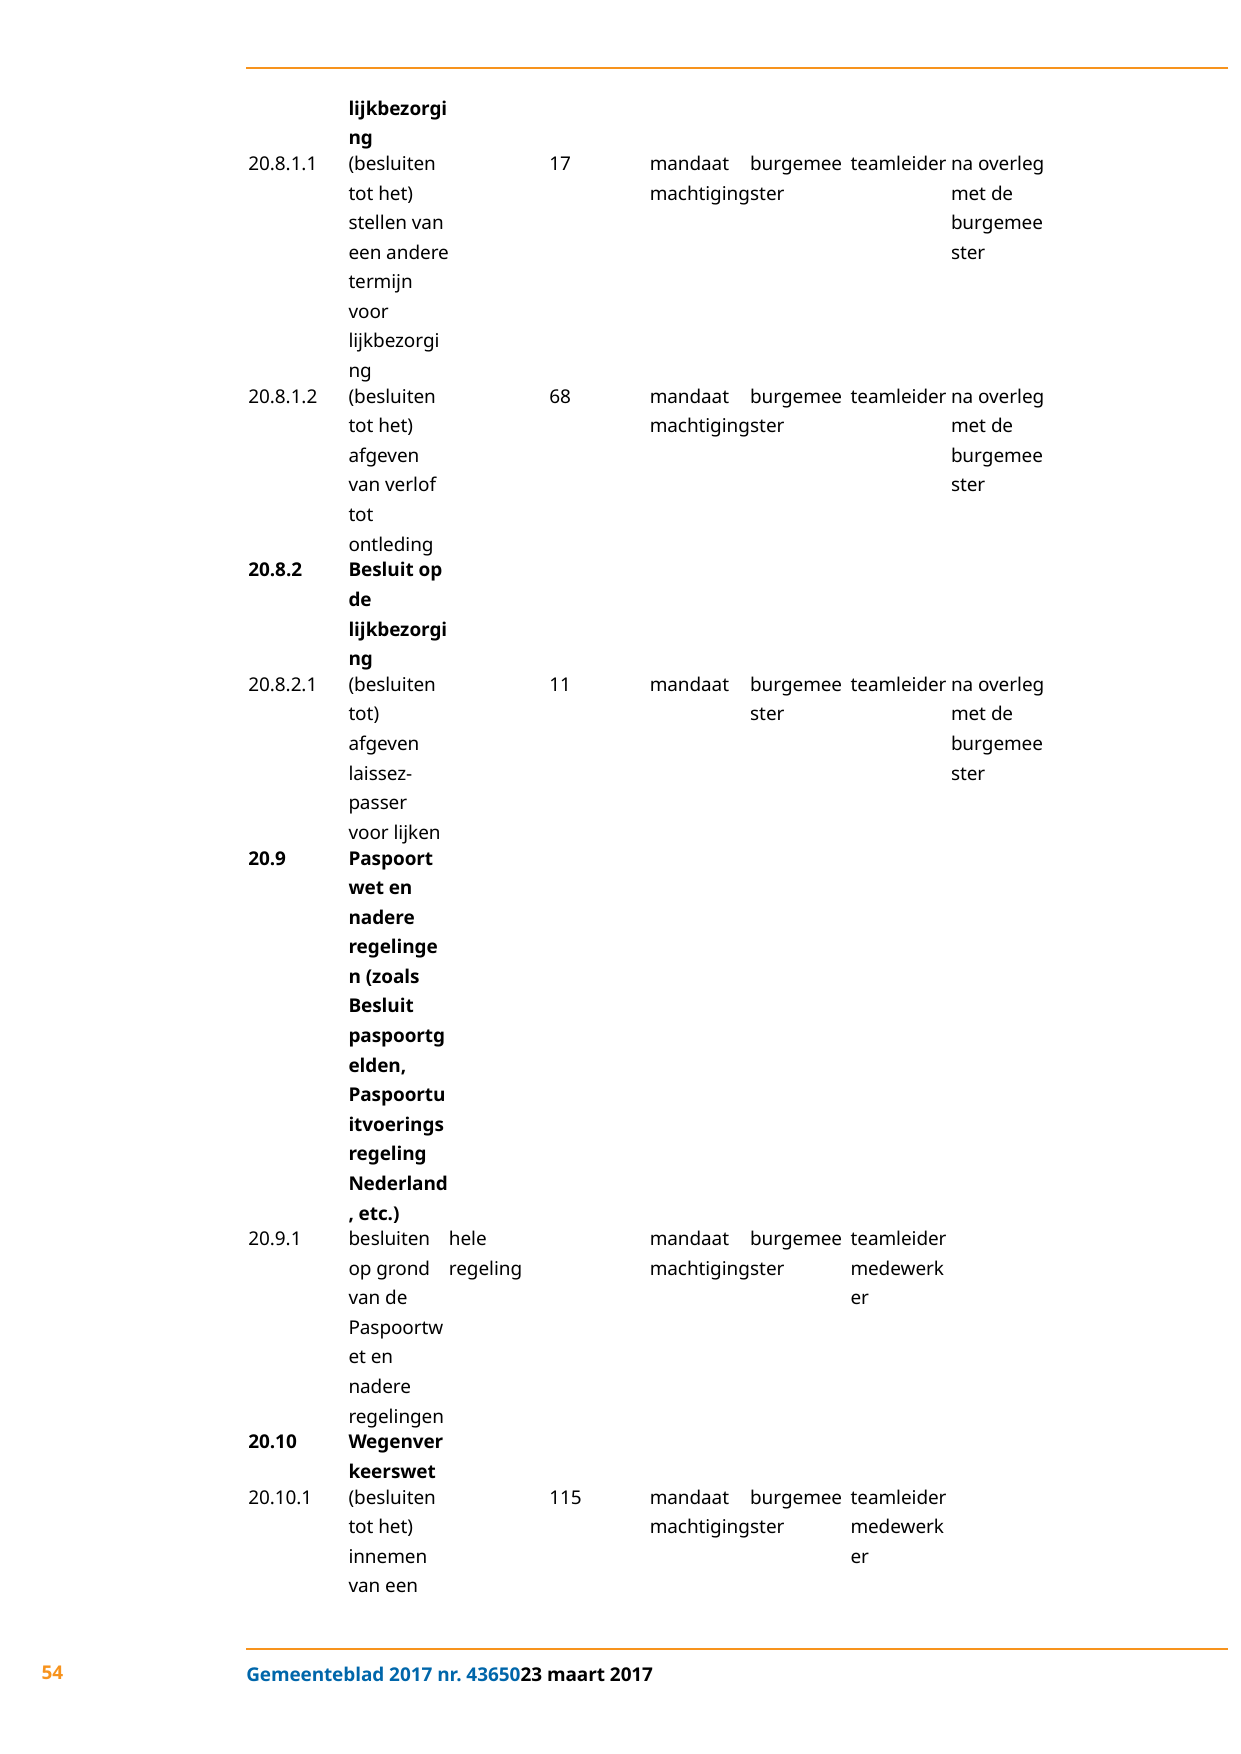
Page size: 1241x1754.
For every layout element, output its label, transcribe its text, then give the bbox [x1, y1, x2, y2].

table_cell Wegenverkeerswet [348, 1429, 449, 1484]
table_cell (besluiten tot het) stellen van een andere termijn voor lijkbezorging [348, 150, 449, 383]
table_cell burgemeester [750, 383, 850, 557]
table_cell 20.8.2 [248, 557, 348, 671]
table_cell burgemeester [750, 150, 850, 383]
table_cell burgemeester [750, 1225, 850, 1429]
table_cell [549, 1225, 649, 1429]
table_cell 20.8.2.1 [248, 671, 348, 845]
table_cell 20.10.1 [248, 1484, 348, 1598]
table_cell besluiten op grond van de Paspoortwet en nadere regelingen [348, 1225, 449, 1429]
table_cell (besluiten tot het) innemen van een [348, 1484, 449, 1598]
table_cell 115 [549, 1484, 649, 1598]
picture [41, 47, 231, 172]
table_cell teamleider [850, 150, 951, 383]
table_cell teamleider medewerker [850, 1484, 951, 1598]
table_cell lijkbezorging [348, 95, 449, 150]
table_cell [951, 1225, 1051, 1429]
table_cell [951, 1484, 1051, 1598]
table_cell 17 [549, 150, 649, 383]
table_cell hele regeling [449, 1225, 549, 1429]
table_cell (besluiten tot) afgeven laissez-passer voor lijken [348, 671, 449, 845]
table_cell mandaat machtiging [650, 1484, 750, 1598]
table_cell burgemeester [750, 1484, 850, 1598]
table_cell Besluit op de lijkbezorging [348, 557, 449, 671]
table_cell 20.9 [248, 845, 348, 1225]
table_cell burgemeester [750, 671, 850, 845]
table_cell teamleider [850, 671, 951, 845]
table_cell [449, 671, 549, 845]
table_cell na overleg met de burgemeester [951, 150, 1051, 383]
table_cell teamleider medewerker [850, 1225, 951, 1429]
table_cell mandaat machtiging [650, 383, 750, 557]
table_cell [449, 1484, 549, 1598]
table_cell 20.8.1.1 [248, 150, 348, 383]
table_cell na overleg met de burgemeester [951, 383, 1051, 557]
table_cell 20.9.1 [248, 1225, 348, 1429]
table_cell 68 [549, 383, 649, 557]
table_cell (besluiten tot het) afgeven van verlof tot ontleding [348, 383, 449, 557]
table_cell mandaat [650, 671, 750, 845]
table_cell 20.10 [248, 1429, 348, 1484]
table_cell [449, 150, 549, 383]
table_cell Paspoortwet en nadere regelingen (zoals Besluit paspoortgelden, Paspoortuitvoeringsregeling Nederland, etc.) [348, 845, 449, 1225]
table_cell mandaat machtiging [650, 1225, 750, 1429]
table_cell 20.8.1.2 [248, 383, 348, 557]
table_cell [248, 95, 348, 150]
table_cell teamleider [850, 383, 951, 557]
table_cell 11 [549, 671, 649, 845]
table_cell mandaat machtiging [650, 150, 750, 383]
table_cell na overleg met de burgemeester [951, 671, 1051, 845]
table_cell [449, 383, 549, 557]
